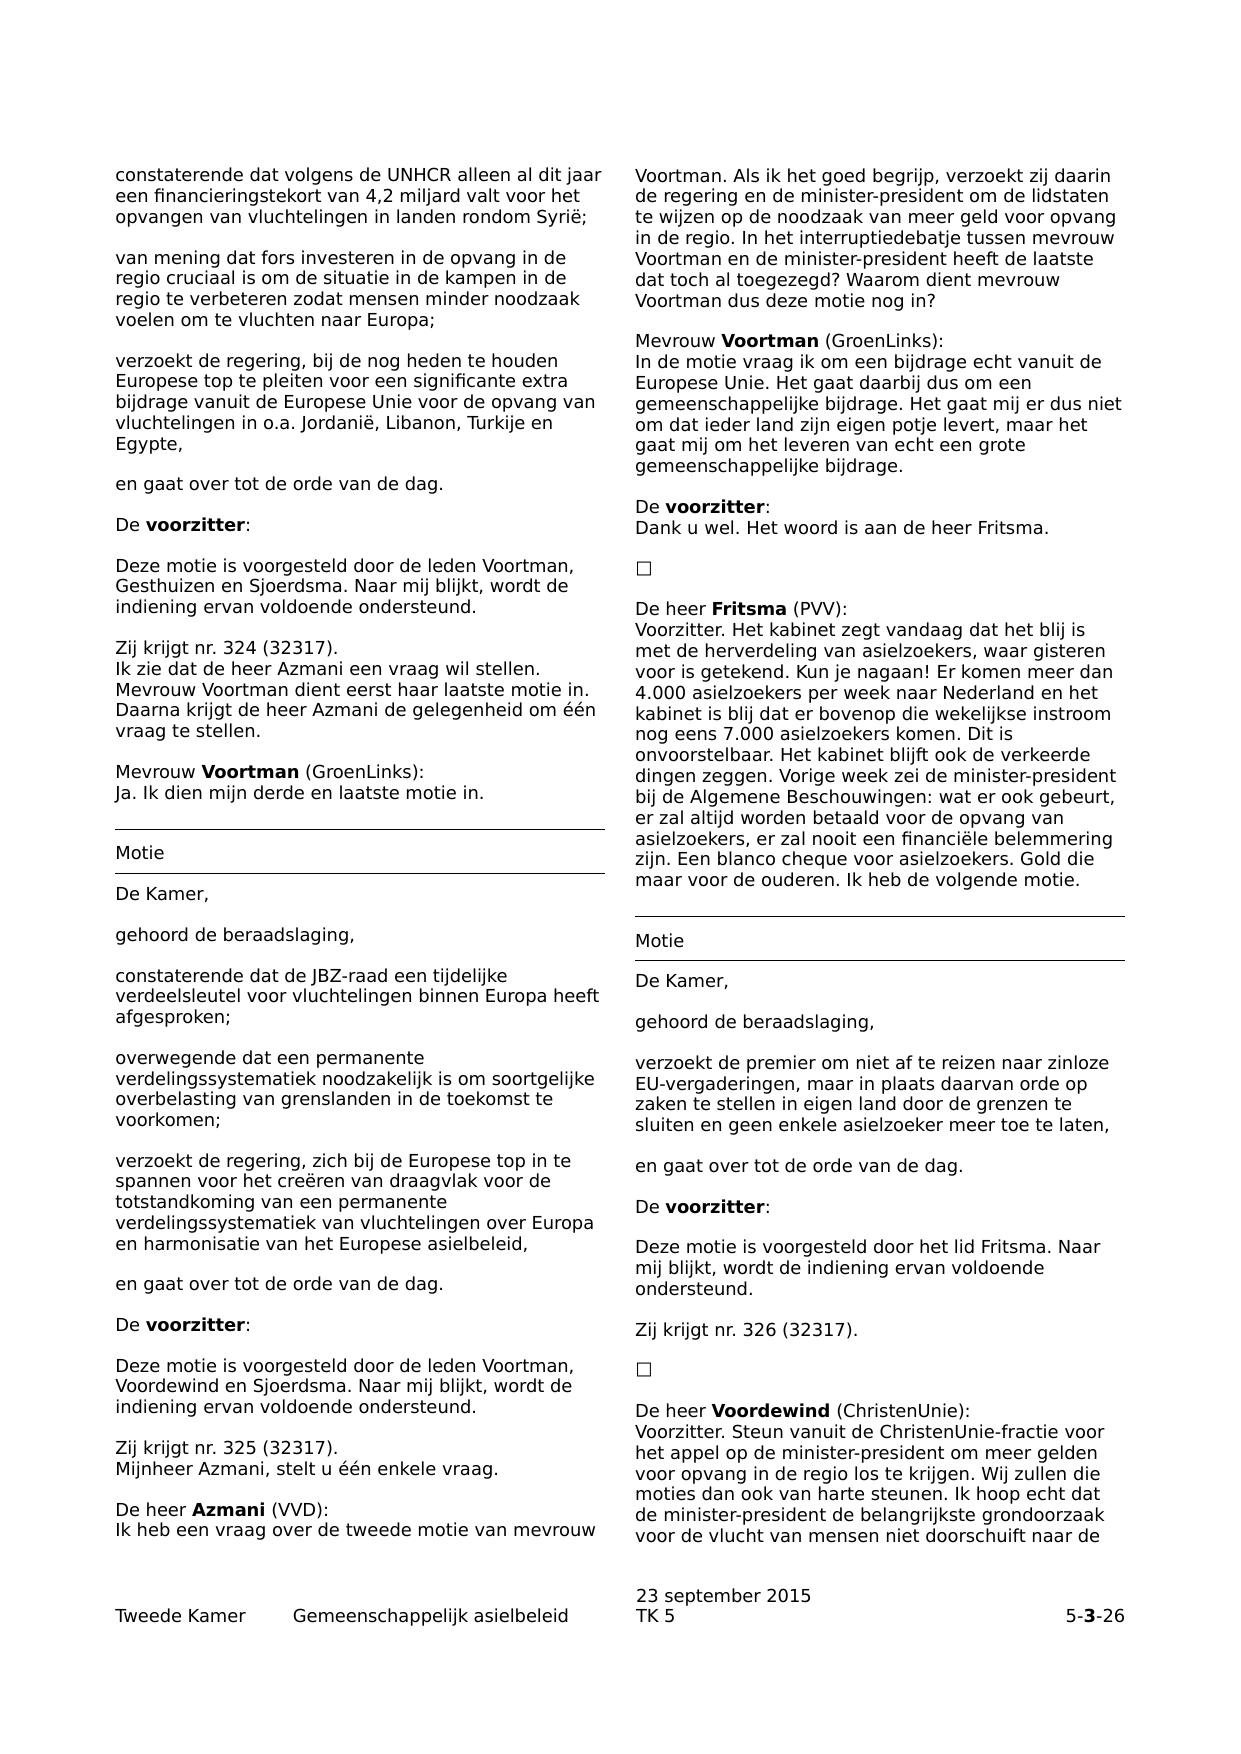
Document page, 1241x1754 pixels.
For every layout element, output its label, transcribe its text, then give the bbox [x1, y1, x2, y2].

text overwegende dat een permanente verdelingssystematiek noodzakelijk is om soortgelijke overbelasting van grenslanden in de toekomst te voorkomen; [115, 1048, 605, 1131]
text In de motie vraag ik om een bijdrage echt vanuit de Europese Unie. Het gaat daarbij dus om een gemeenschappelijke bijdrage. Het gaat mij er dus niet om dat ieder land zijn eigen potje levert, maar het gaat mij om het leveren van echt een grote gemeenschappelijke bijdrage. [635, 352, 1125, 477]
text De voorzitter: [115, 1315, 605, 1336]
text Motie [635, 931, 1125, 951]
text Zij krijgt nr. 324 (32317). [115, 638, 605, 658]
text Dank u wel. Het woord is aan de heer Fritsma. [635, 518, 1125, 538]
text en gaat over tot de orde van de dag. [115, 1274, 605, 1295]
text Mijnheer Azmani, stelt u één enkele vraag. [115, 1458, 605, 1479]
text ⬜ [635, 558, 1125, 579]
text gehoord de beraadslaging, [635, 1012, 1125, 1033]
text De heer Voordewind (ChristenUnie): [635, 1401, 1125, 1422]
text verzoekt de premier om niet af te reizen naar zinloze EU-vergaderingen, maar in plaats daarvan orde op zaken te stellen in eigen land door de grenzen te sluiten en geen enkele asielzoeker meer toe te laten, [635, 1053, 1125, 1136]
text Ik zie dat de heer Azmani een vraag wil stellen. Mevrouw Voortman dient eerst haar laatste motie in. Daarna krijgt de heer Azmani de gelegenheid om één vraag te stellen. [115, 658, 605, 742]
text De voorzitter: [115, 515, 605, 536]
text De Kamer, [635, 971, 1125, 992]
text Mevrouw Voortman (GroenLinks): [635, 331, 1125, 352]
text verzoekt de regering, zich bij de Europese top in te spannen voor het creëren van draagvlak voor de totstandkoming van een permanente verdelingssystematiek van vluchtelingen over Europa en harmonisatie van het Europese asielbeleid, [115, 1151, 605, 1254]
text van mening dat fors investeren in de opvang in de regio cruciaal is om de situatie in de kampen in de regio te verbeteren zodat mensen minder noodzaak voelen om te vluchten naar Europa; [115, 247, 605, 330]
text Voorzitter. Het kabinet zegt vandaag dat het blij is met de herverdeling van asielzoekers, waar gisteren voor is getekend. Kun je nagaan! Er komen meer dan 4.000 asielzoekers per week naar Nederland en het kabinet is blij dat er bovenop die wekelijkse instroom nog eens 7.000 asielzoekers komen. Dit is onvoorstelbaar. Het kabinet blijft ook de verkeerde dingen zeggen. Vorige week zei de minister-president bij de Algemene Beschouwingen: wat er ook gebeurt, er zal altijd worden betaald voor de opvang van asielzoekers, er zal nooit een financiële belemmering zijn. Een blanco cheque voor asielzoekers. Gold die maar voor de ouderen. Ik heb de volgende motie. [635, 620, 1125, 891]
text Zij krijgt nr. 325 (32317). [115, 1438, 605, 1458]
text verzoekt de regering, bij de nog heden te houden Europese top te pleiten voor een significante extra bijdrage vanuit de Europese Unie voor de opvang van vluchtelingen in o.a. Jordanië, Libanon, Turkije en Egypte, [115, 350, 605, 454]
text ⬜ [635, 1360, 1125, 1381]
text Ik heb een vraag over de tweede motie van mevrouw [115, 1520, 605, 1541]
text De heer Azmani (VVD): [115, 1499, 605, 1520]
text Deze motie is voorgesteld door de leden Voortman, Gesthuizen en Sjoerdsma. Naar mij blijkt, wordt de indiening ervan voldoende ondersteund. [115, 556, 605, 618]
text De voorzitter: [635, 1196, 1125, 1217]
text constaterende dat de JBZ-raad een tijdelijke verdeelsleutel voor vluchtelingen binnen Europa heeft afgesproken; [115, 965, 605, 1028]
text en gaat over tot de orde van de dag. [635, 1156, 1125, 1176]
text Voortman. Als ik het goed begrijp, verzoekt zij daarin de regering en de minister-president om de lidstaten te wijzen op de noodzaak van meer geld voor opvang in de regio. In het interruptiedebatje tussen mevrouw Voortman en de minister-president heeft de laatste dat toch al toegezegd? Waarom dient mevrouw Voortman dus deze motie nog in? [635, 165, 1125, 311]
text Zij krijgt nr. 326 (32317). [635, 1319, 1125, 1340]
text Deze motie is voorgesteld door de leden Voortman, Voordewind en Sjoerdsma. Naar mij blijkt, wordt de indiening ervan voldoende ondersteund. [115, 1356, 605, 1418]
text Ja. Ik dien mijn derde en laatste motie in. [115, 782, 605, 803]
text De heer Fritsma (PVV): [635, 599, 1125, 620]
text constaterende dat volgens de UNHCR alleen al dit jaar een financieringstekort van 4,2 miljard valt voor het opvangen van vluchtelingen in landen rondom Syrië; [115, 165, 605, 227]
text Motie [115, 843, 605, 864]
text Deze motie is voorgesteld door het lid Fritsma. Naar mij blijkt, wordt de indiening ervan voldoende ondersteund. [635, 1237, 1125, 1299]
text De Kamer, [115, 884, 605, 905]
text en gaat over tot de orde van de dag. [115, 474, 605, 495]
text Voorzitter. Steun vanuit de ChristenUnie-fractie voor het appel op de minister-president om meer gelden voor opvang in de regio los te krijgen. Wij zullen die moties dan ook van harte steunen. Ik hoop echt dat de minister-president de belangrijkste grondoorzaak voor de vlucht van mensen niet doorschuift naar de [635, 1422, 1125, 1547]
text Mevrouw Voortman (GroenLinks): [115, 762, 605, 782]
text De voorzitter: [635, 497, 1125, 518]
text gehoord de beraadslaging, [115, 925, 605, 945]
